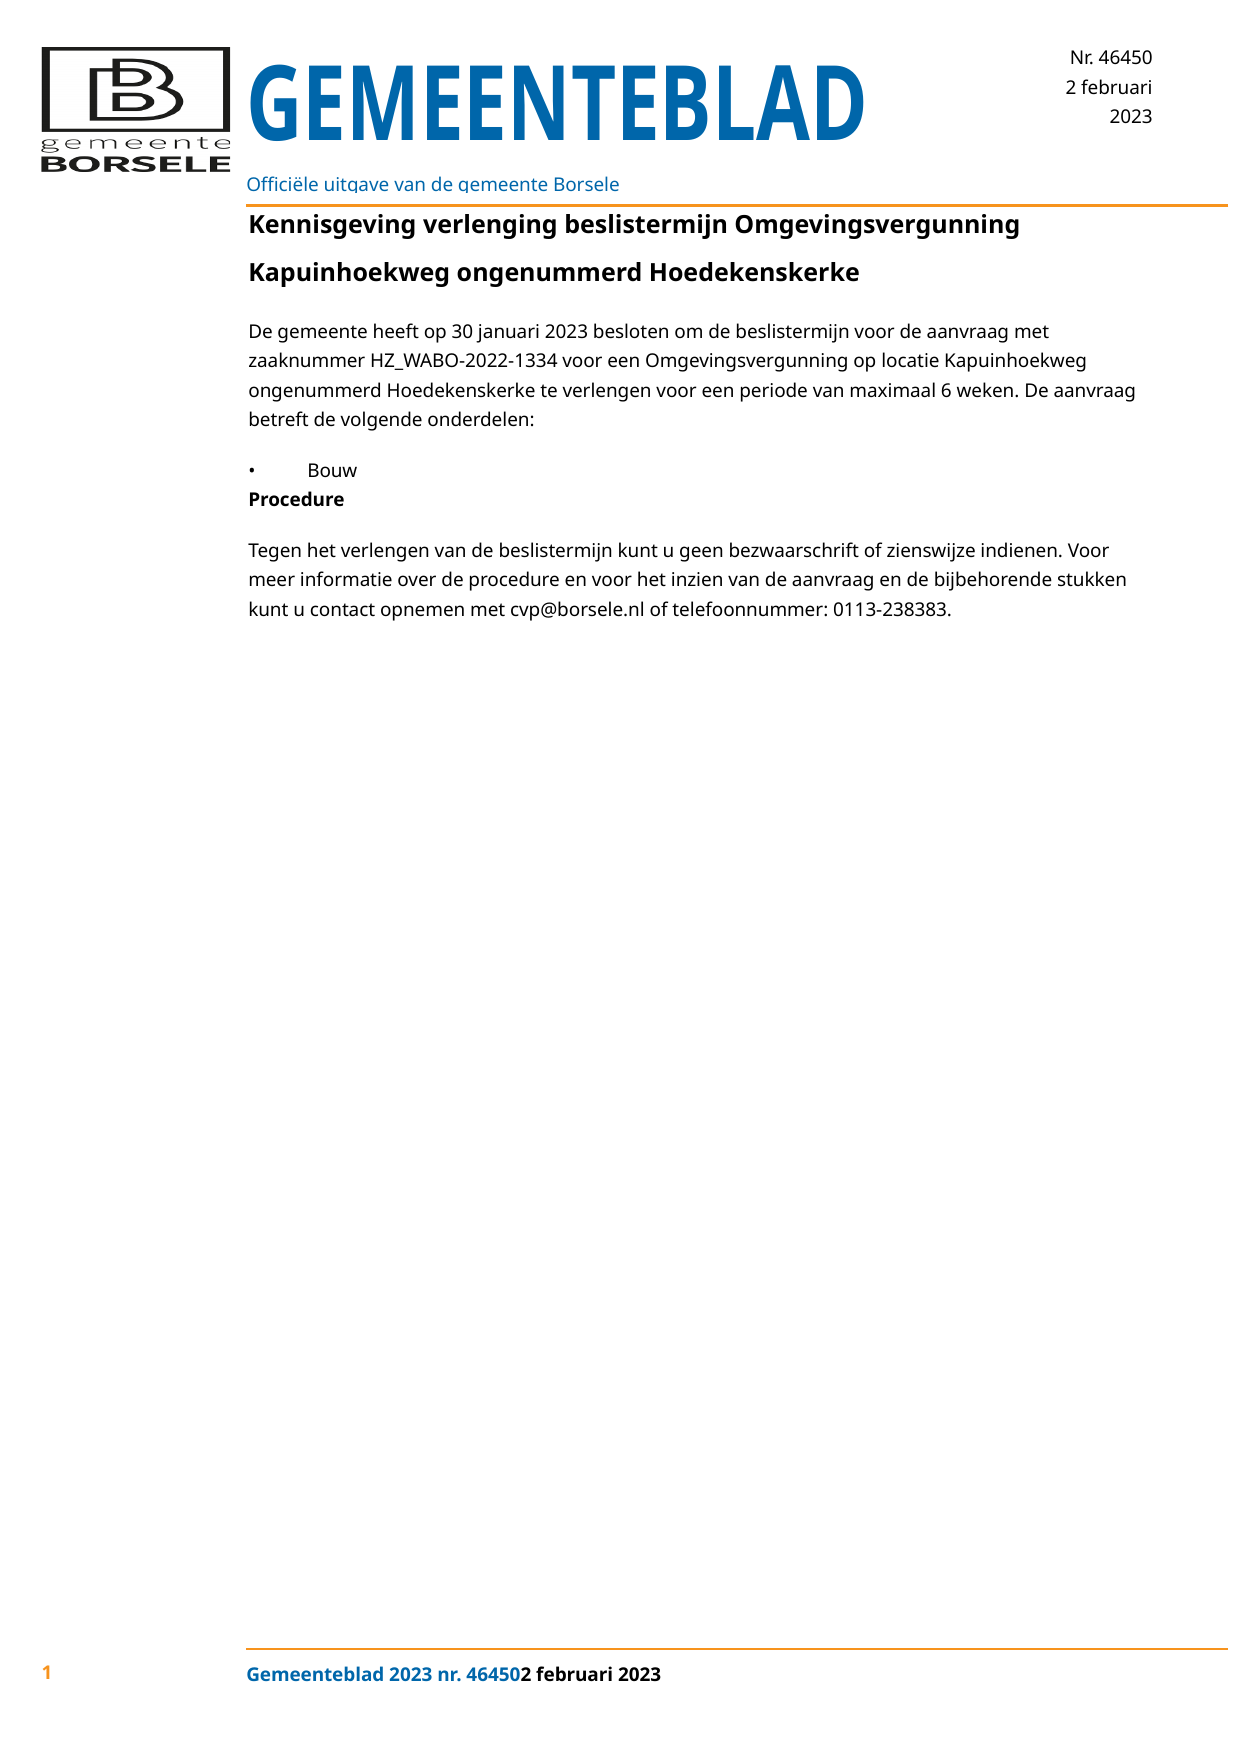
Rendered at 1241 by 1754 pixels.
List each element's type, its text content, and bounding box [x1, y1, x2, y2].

picture [41, 47, 231, 172]
text Tegen het verlengen van de beslistermijn kunt u geen bezwaarschrift of zienswijze indienen. Voor meer informatie over de procedure en voor het inzien van de aanvraag en de bijbehorende stukken kunt u contact opnemen met cvp@borsele.nl of telefoonnummer: 0113-238383. [248, 537, 1152, 622]
text De gemeente heeft op 30 januari 2023 besloten om de beslistermijn voor de aanvraag met zaaknummer HZ_WABO-2022-1334 voor een Omgevingsvergunning op locatie Kapuinhoekweg ongenummerd Hoedekenskerke te verlengen voor een periode van maximaal 6 weken. De aanvraag betreft de volgende onderdelen: [248, 318, 1152, 432]
list Bouw [248, 457, 1152, 483]
text Kennisgeving verlenging beslistermijn Omgevingsvergunning Kapuinhoekweg ongenummerd Hoedekenskerke [248, 207, 1152, 288]
text Procedure [248, 487, 1152, 512]
